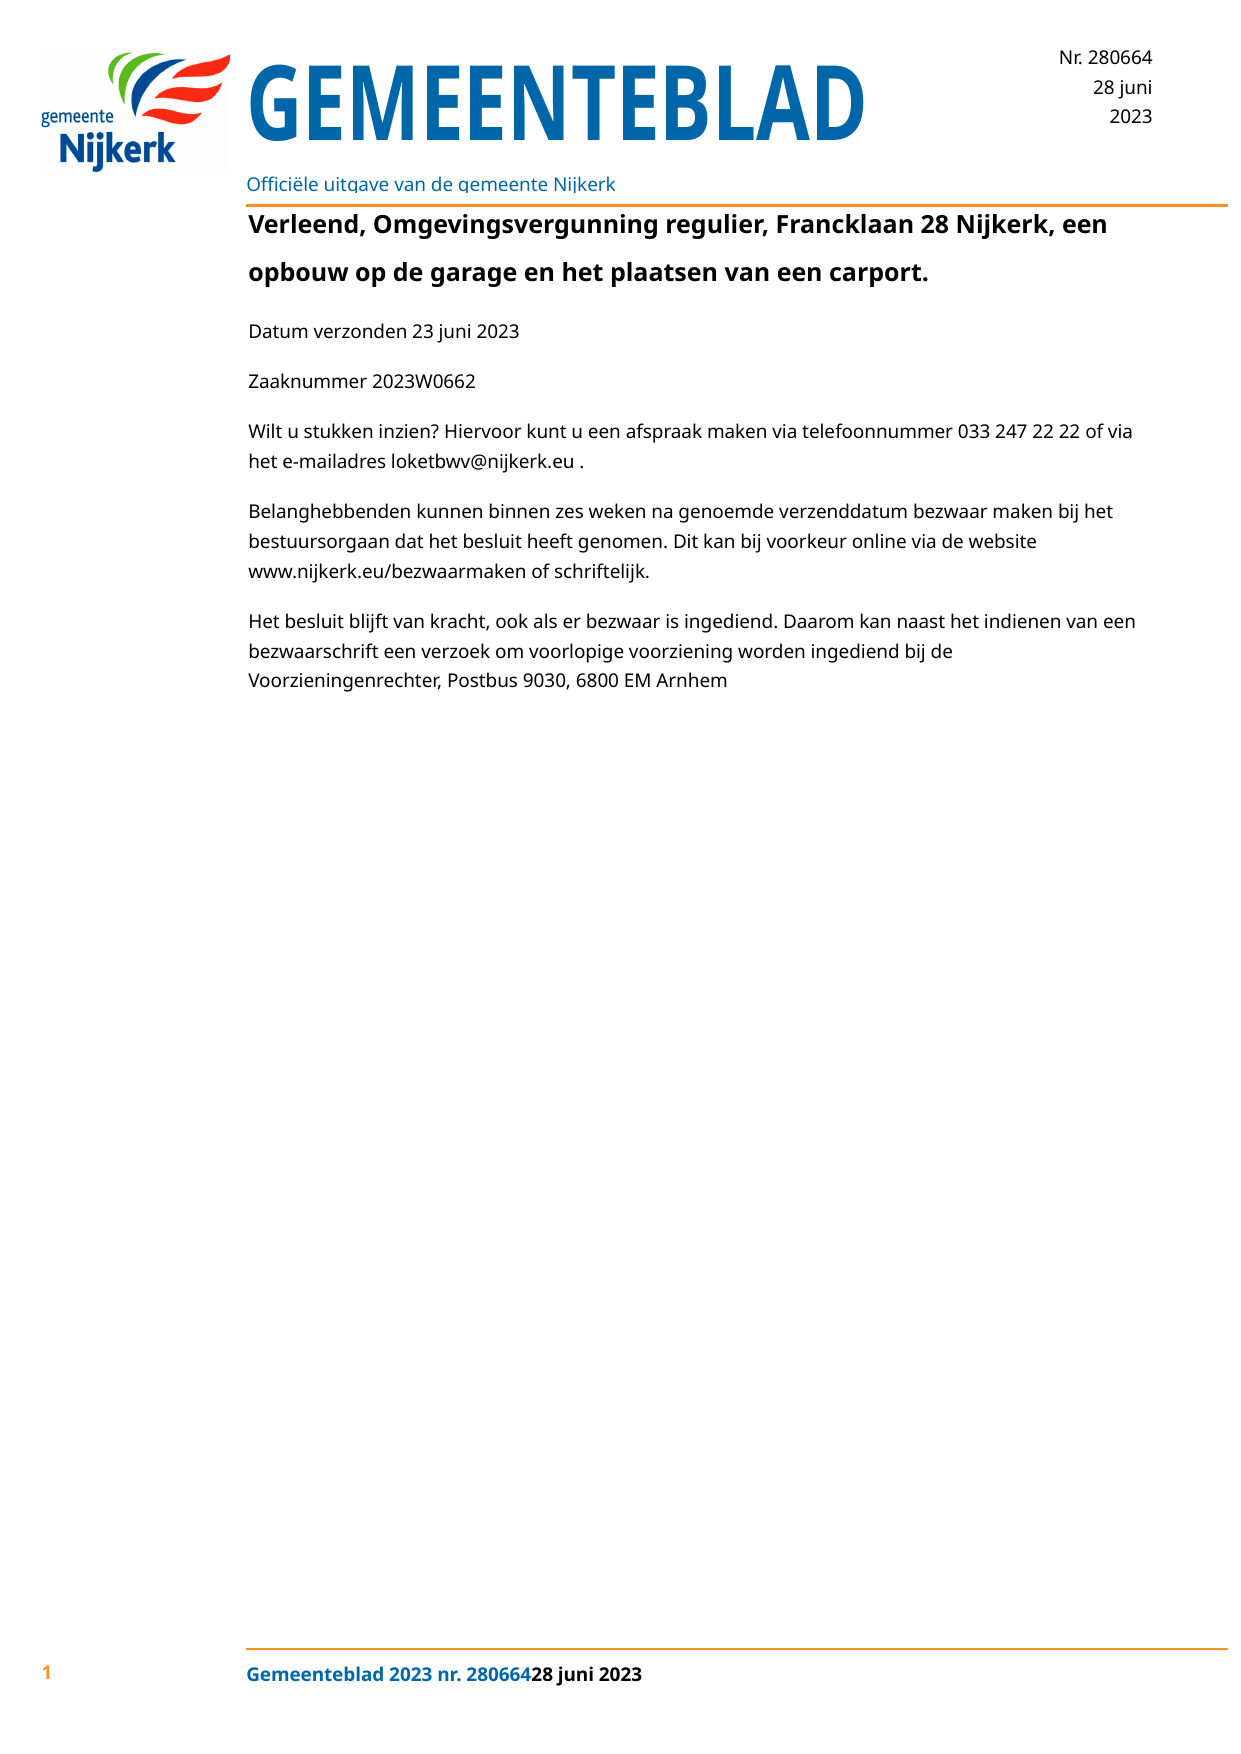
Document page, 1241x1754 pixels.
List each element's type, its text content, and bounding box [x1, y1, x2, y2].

text Wilt u stukken inzien? Hiervoor kunt u een afspraak maken via telefoonnummer 033 247 22 22 of via het e-mailadres loketbwv@nijkerk.eu . [248, 419, 1152, 474]
text Het besluit blijft van kracht, ook als er bezwaar is ingediend. Daarom kan naast het indienen van een bezwaarschrift een verzoek om voorlopige voorziening worden ingediend bij de Voorzieningenrechter, Postbus 9030, 6800 EM Arnhem [248, 608, 1152, 693]
text Datum verzonden 23 juni 2023 [248, 318, 1152, 344]
picture [41, 47, 231, 172]
text Verleend, Omgevingsvergunning regulier, Francklaan 28 Nijkerk, een opbouw op de garage en het plaatsen van een carport. [248, 207, 1152, 288]
text Belanghebbenden kunnen binnen zes weken na genoemde verzenddatum bezwaar maken bij het bestuursorgaan dat het besluit heeft genomen. Dit kan bij voorkeur online via de website www.nijkerk.eu/bezwaarmaken of schriftelijk. [248, 499, 1152, 584]
text Zaaknummer 2023W0662 [248, 368, 1152, 394]
